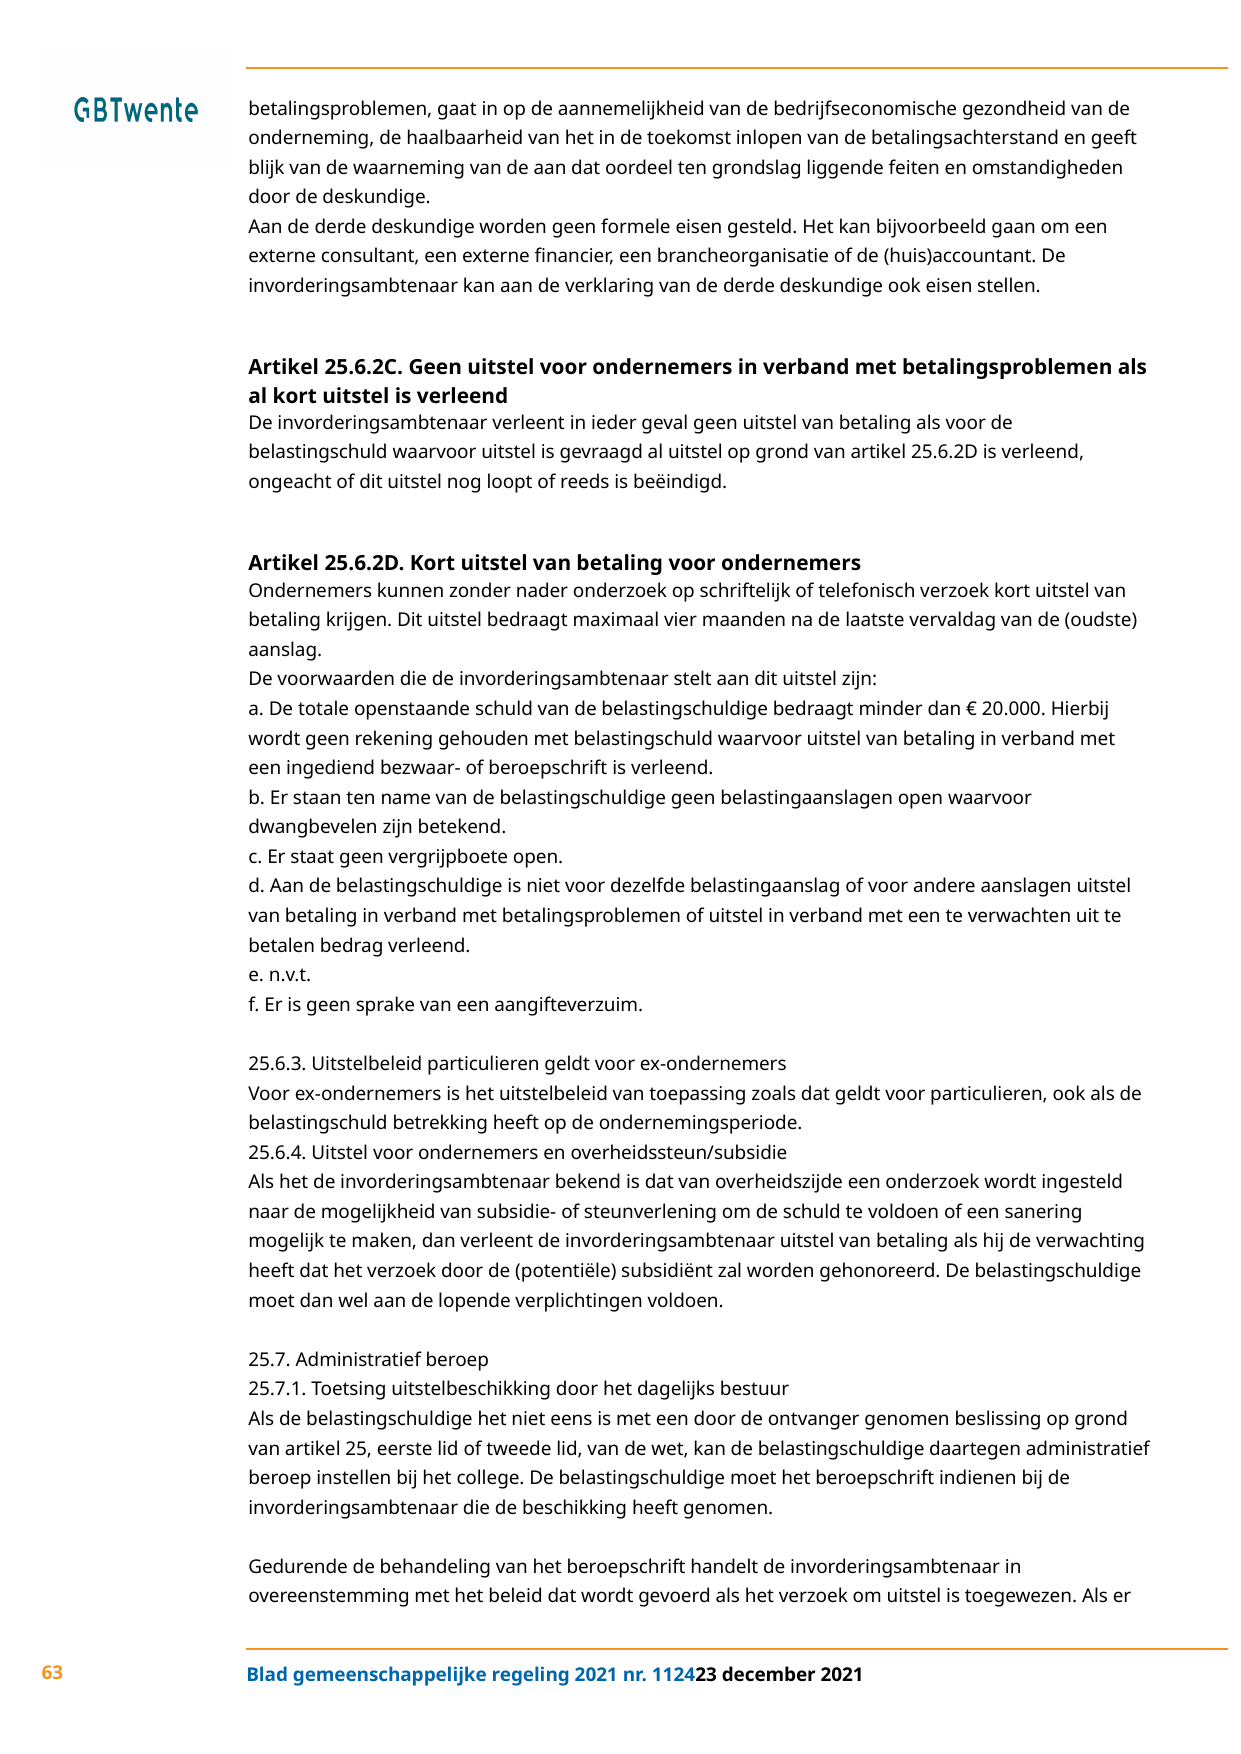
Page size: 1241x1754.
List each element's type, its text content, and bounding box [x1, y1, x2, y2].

text b. Er staan ten name van de belastingschuldige geen belastingaanslagen open waarvoor dwangbevelen zijn betekend. [248, 784, 1152, 839]
text d. Aan de belastingschuldige is niet voor dezelfde belastingaanslag of voor andere aanslagen uitstel van betaling in verband met betalingsproblemen of uitstel in verband met een te verwachten uit te betalen bedrag verleend. [248, 873, 1152, 957]
text Artikel 25.6.2D. Kort uitstel van betaling voor ondernemers [248, 548, 1152, 577]
text Als het de invorderingsambtenaar bekend is dat van overheidszijde een onderzoek wordt ingesteld naar de mogelijkheid van subsidie- of steunverlening om de schuld te voldoen of een sanering mogelijk te maken, dan verleent de invorderingsambtenaar uitstel van betaling als hij de verwachting heeft dat het verzoek door de (potentiële) subsidiënt zal worden gehonoreerd. De belastingschuldige moet dan wel aan de lopende verplichtingen voldoen. [248, 1168, 1152, 1312]
text Gedurende de behandeling van het beroepschrift handelt de invorderingsambtenaar in overeenstemming met het beleid dat wordt gevoerd als het verzoek om uitstel is toegewezen. Als er [248, 1553, 1152, 1608]
text 25.7.1. Toetsing uitstelbeschikking door het dagelijks bestuur [248, 1376, 1152, 1401]
text c. Er staat geen vergrijpboete open. [248, 843, 1152, 869]
text 25.7. Administratief beroep [248, 1346, 1152, 1372]
text e. n.v.t. [248, 961, 1152, 987]
text betalingsproblemen, gaat in op de aannemelijkheid van de bedrijfseconomische gezondheid van de onderneming, de haalbaarheid van het in de toekomst inlopen van de betalingsachterstand en geeft blijk van de waarneming van de aan dat oordeel ten grondslag liggende feiten en omstandigheden door de deskundige. [248, 95, 1152, 209]
text Aan de derde deskundige worden geen formele eisen gesteld. Het kan bijvoorbeeld gaan om een externe consultant, een externe financier, een brancheorganisatie of de (huis)accountant. De invorderingsambtenaar kan aan de verklaring van de derde deskundige ook eisen stellen. [248, 213, 1152, 298]
text Ondernemers kunnen zonder nader onderzoek op schriftelijk of telefonisch verzoek kort uitstel van betaling krijgen. Dit uitstel bedraagt maximaal vier maanden na de laatste vervaldag van de (oudste) aanslag. [248, 577, 1152, 662]
text De invorderingsambtenaar verleent in ieder geval geen uitstel van betaling als voor de belastingschuld waarvoor uitstel is gevraagd al uitstel op grond van artikel 25.6.2D is verleend, ongeacht of dit uitstel nog loopt of reeds is beëindigd. [248, 409, 1152, 494]
text Voor ex-ondernemers is het uitstelbeleid van toepassing zoals dat geldt voor particulieren, ook als de belastingschuld betrekking heeft op de ondernemingsperiode. [248, 1080, 1152, 1135]
text Artikel 25.6.2C. Geen uitstel voor ondernemers in verband met betalingsproblemen als al kort uitstel is verleend [248, 352, 1152, 409]
text 25.6.3. Uitstelbeleid particulieren geldt voor ex-ondernemers [248, 1050, 1152, 1076]
picture [41, 47, 231, 172]
text 25.6.4. Uitstel voor ondernemers en overheidssteun/subsidie [248, 1139, 1152, 1164]
text f. Er is geen sprake van een aangifteverzuim. [248, 991, 1152, 1017]
text De voorwaarden die de invorderingsambtenaar stelt aan dit uitstel zijn: [248, 666, 1152, 691]
text a. De totale openstaande schuld van de belastingschuldige bedraagt minder dan € 20.000. Hierbij wordt geen rekening gehouden met belastingschuld waarvoor uitstel van betaling in verband met een ingediend bezwaar- of beroepschrift is verleend. [248, 695, 1152, 780]
text Als de belastingschuldige het niet eens is met een door de ontvanger genomen beslissing op grond van artikel 25, eerste lid of tweede lid, van de wet, kan de belastingschuldige daartegen administratief beroep instellen bij het college. De belastingschuldige moet het beroepschrift indienen bij de invorderingsambtenaar die de beschikking heeft genomen. [248, 1405, 1152, 1519]
